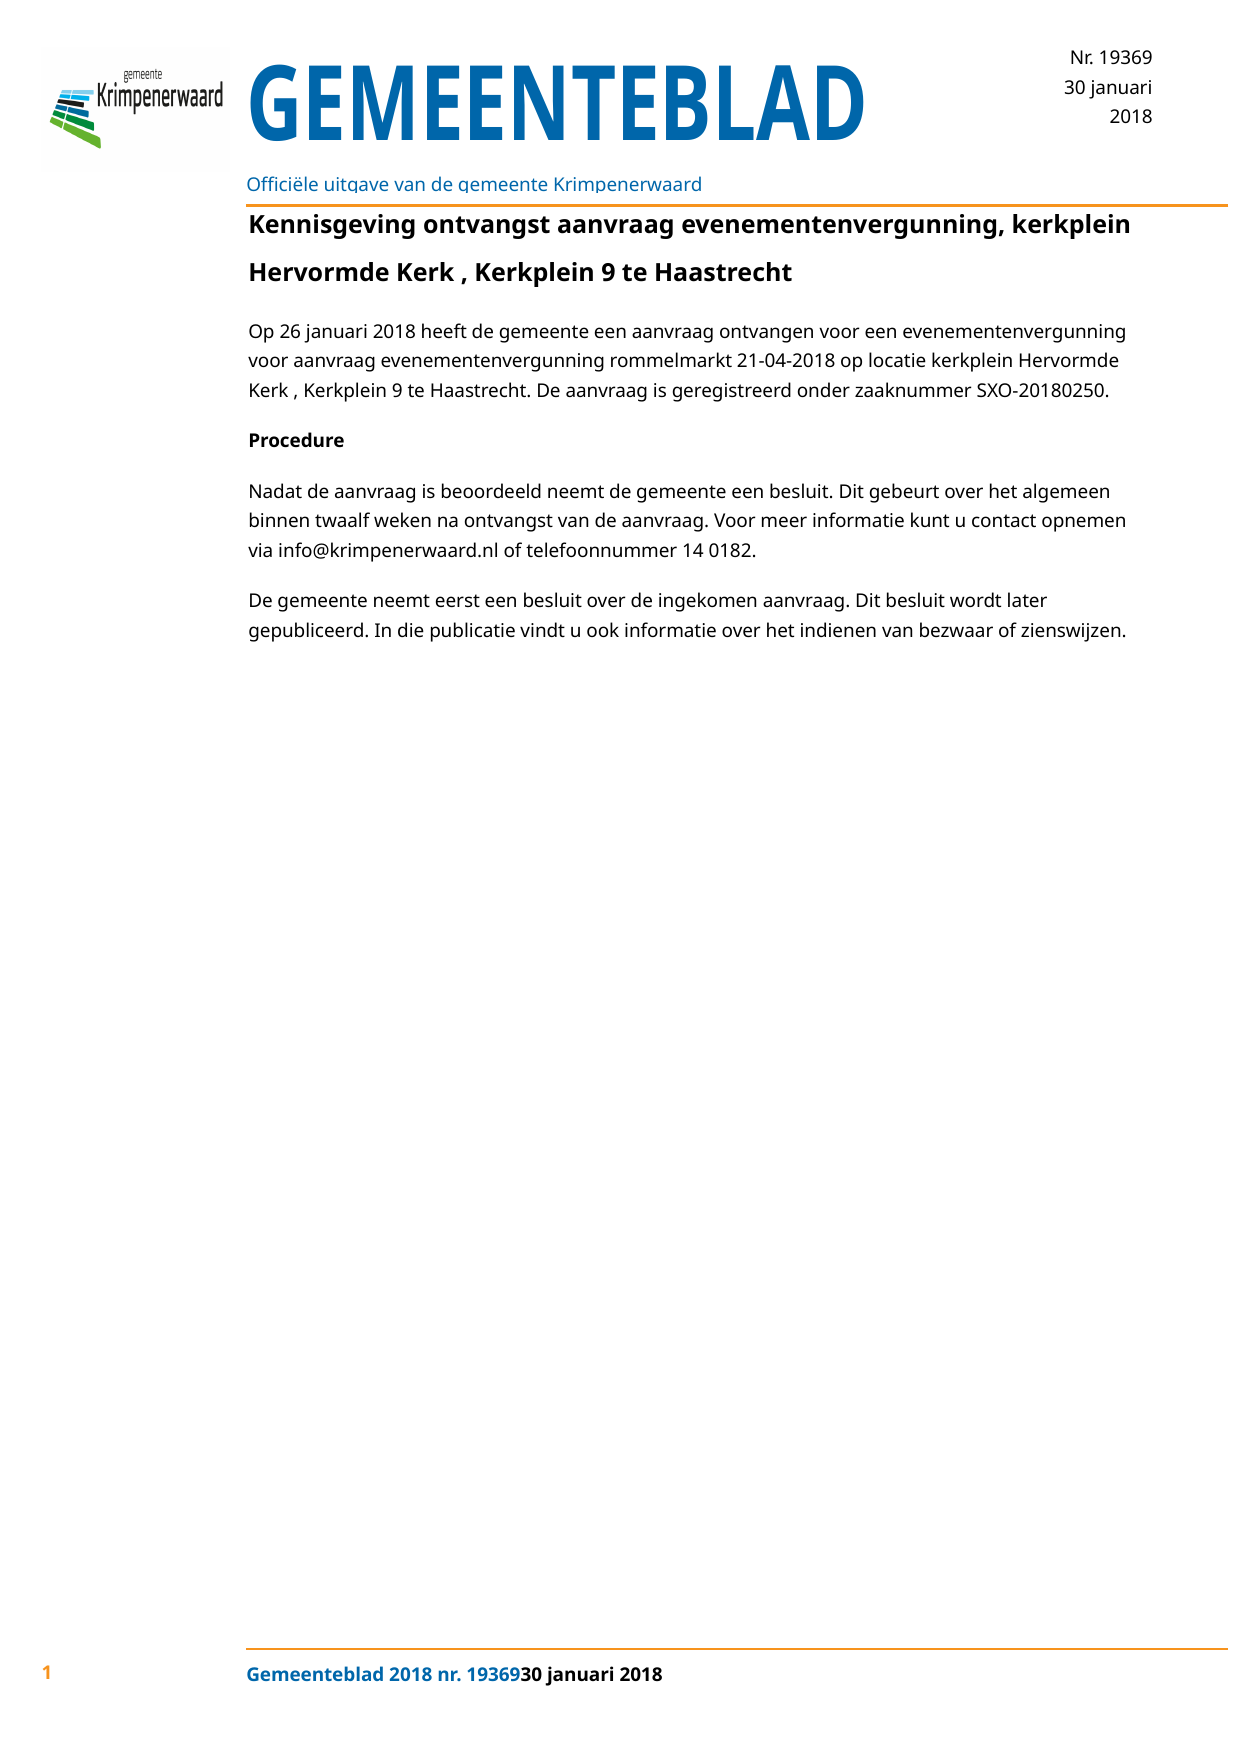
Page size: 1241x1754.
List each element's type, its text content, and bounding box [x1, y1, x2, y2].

text Nadat de aanvraag is beoordeeld neemt de gemeente een besluit. Dit gebeurt over het algemeen binnen twaalf weken na ontvangst van de aanvraag. Voor meer informatie kunt u contact opnemen via info@krimpenerwaard.nl of telefoonnummer 14 0182. [248, 478, 1152, 563]
text Op 26 januari 2018 heeft de gemeente een aanvraag ontvangen voor een evenementenvergunning voor aanvraag evenementenvergunning rommelmarkt 21-04-2018 op locatie kerkplein Hervormde Kerk , Kerkplein 9 te Haastrecht. De aanvraag is geregistreerd onder zaaknummer SXO-20180250. [248, 318, 1152, 403]
picture [41, 47, 231, 172]
text Kennisgeving ontvangst aanvraag evenementenvergunning, kerkplein Hervormde Kerk , Kerkplein 9 te Haastrecht [248, 207, 1152, 288]
text De gemeente neemt eerst een besluit over de ingekomen aanvraag. Dit besluit wordt later gepubliceerd. In die publicatie vindt u ook informatie over het indienen van bezwaar of zienswijzen. [248, 587, 1152, 643]
text Procedure [248, 427, 1152, 453]
